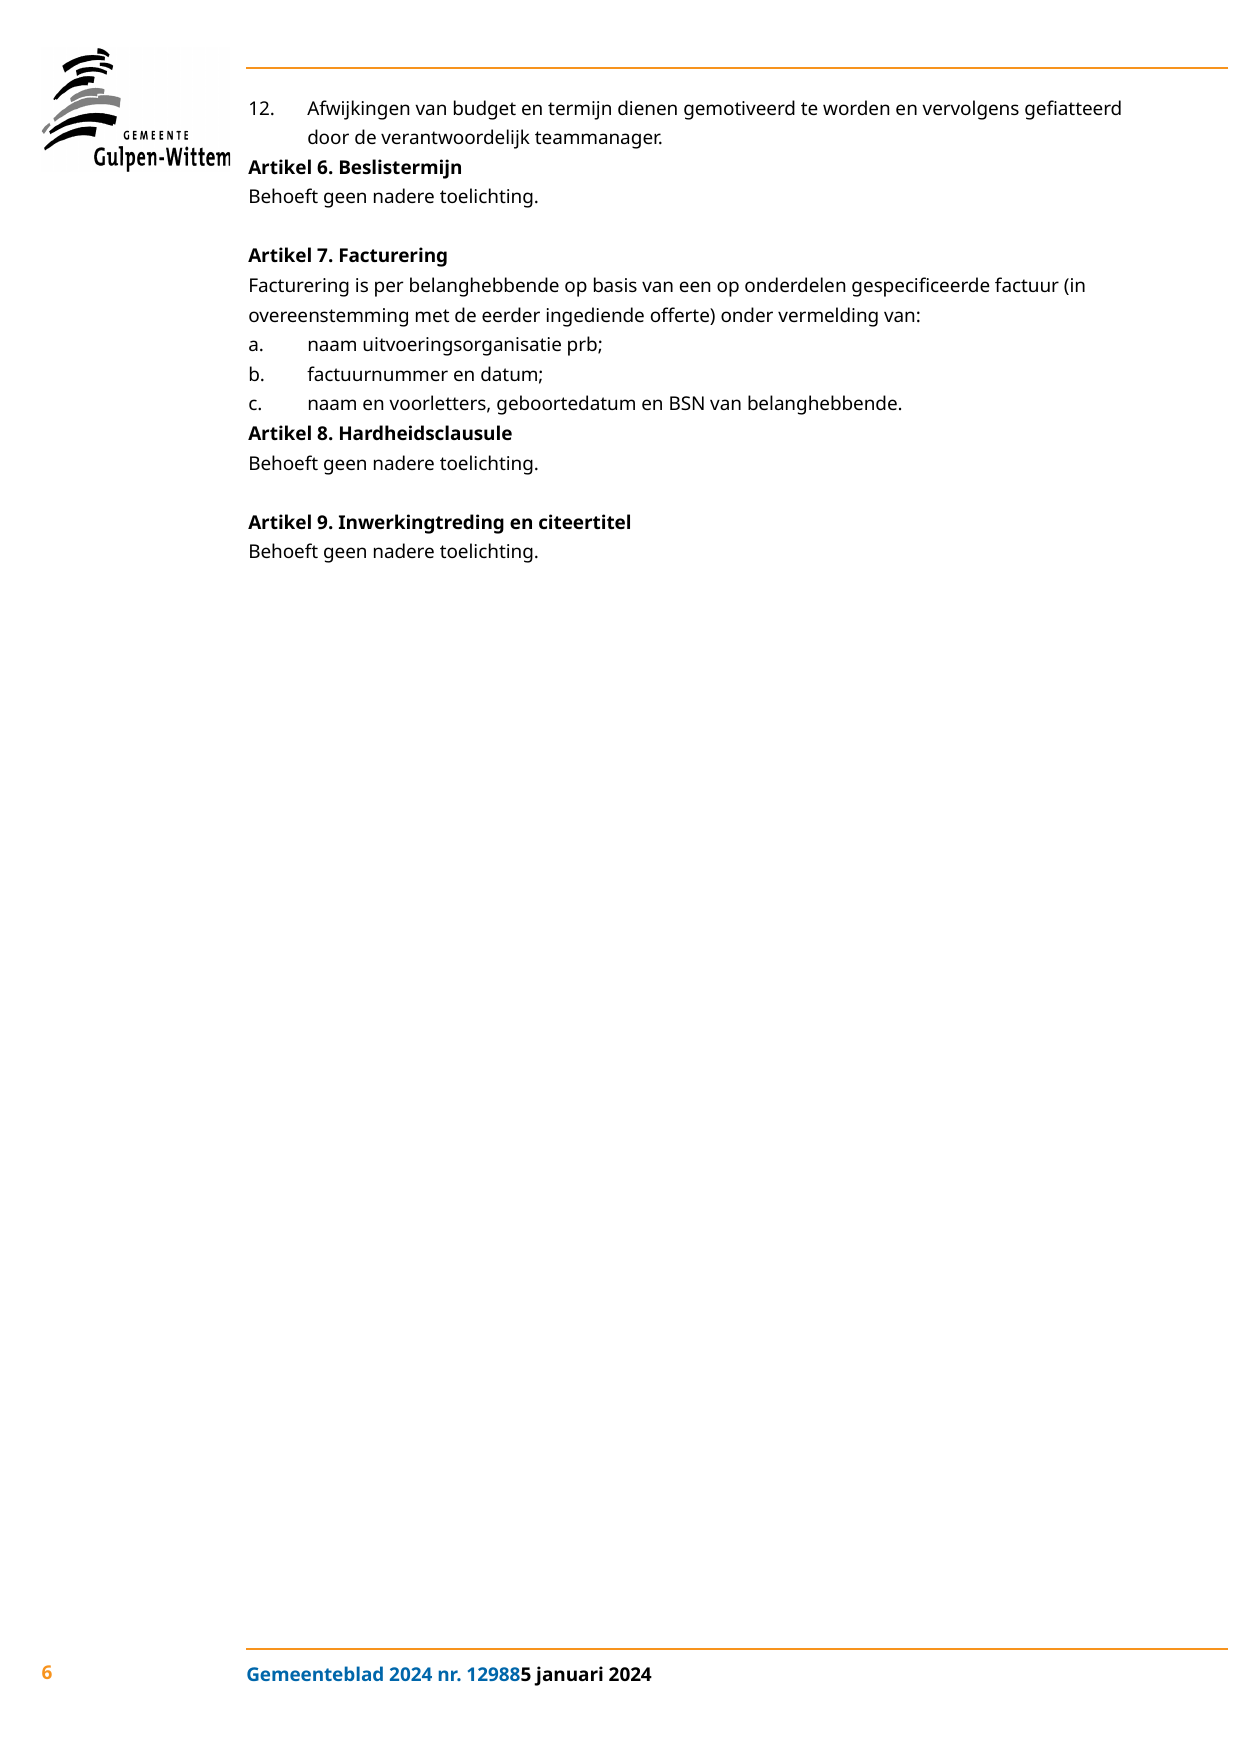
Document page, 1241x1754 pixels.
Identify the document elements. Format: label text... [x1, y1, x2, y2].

text Artikel 6. Beslistermijn [248, 154, 1152, 180]
text Artikel 9. Inwerkingtreding en citeertitel [248, 509, 1152, 535]
list factuurnummer en datum; [248, 361, 1152, 387]
list Afwijkingen van budget en termijn dienen gemotiveerd te worden en vervolgens gefiatteerd door de verantwoordelijk teammanager. [248, 95, 1152, 150]
text Behoeft geen nadere toelichting. [248, 538, 1152, 564]
text Facturering is per belanghebbende op basis van een op onderdelen gespecificeerde factuur (in overeenstemming met de eerder ingediende offerte) onder vermelding van: [248, 272, 1152, 328]
list naam en voorletters, geboortedatum en BSN van belanghebbende. [248, 391, 1152, 416]
text Behoeft geen nadere toelichting. [248, 450, 1152, 476]
picture [41, 47, 231, 172]
list naam uitvoeringsorganisatie prb; [248, 331, 1152, 357]
text Artikel 8. Hardheidsclausule [248, 420, 1152, 446]
text Artikel 7. Facturering [248, 243, 1152, 268]
text Behoeft geen nadere toelichting. [248, 183, 1152, 209]
